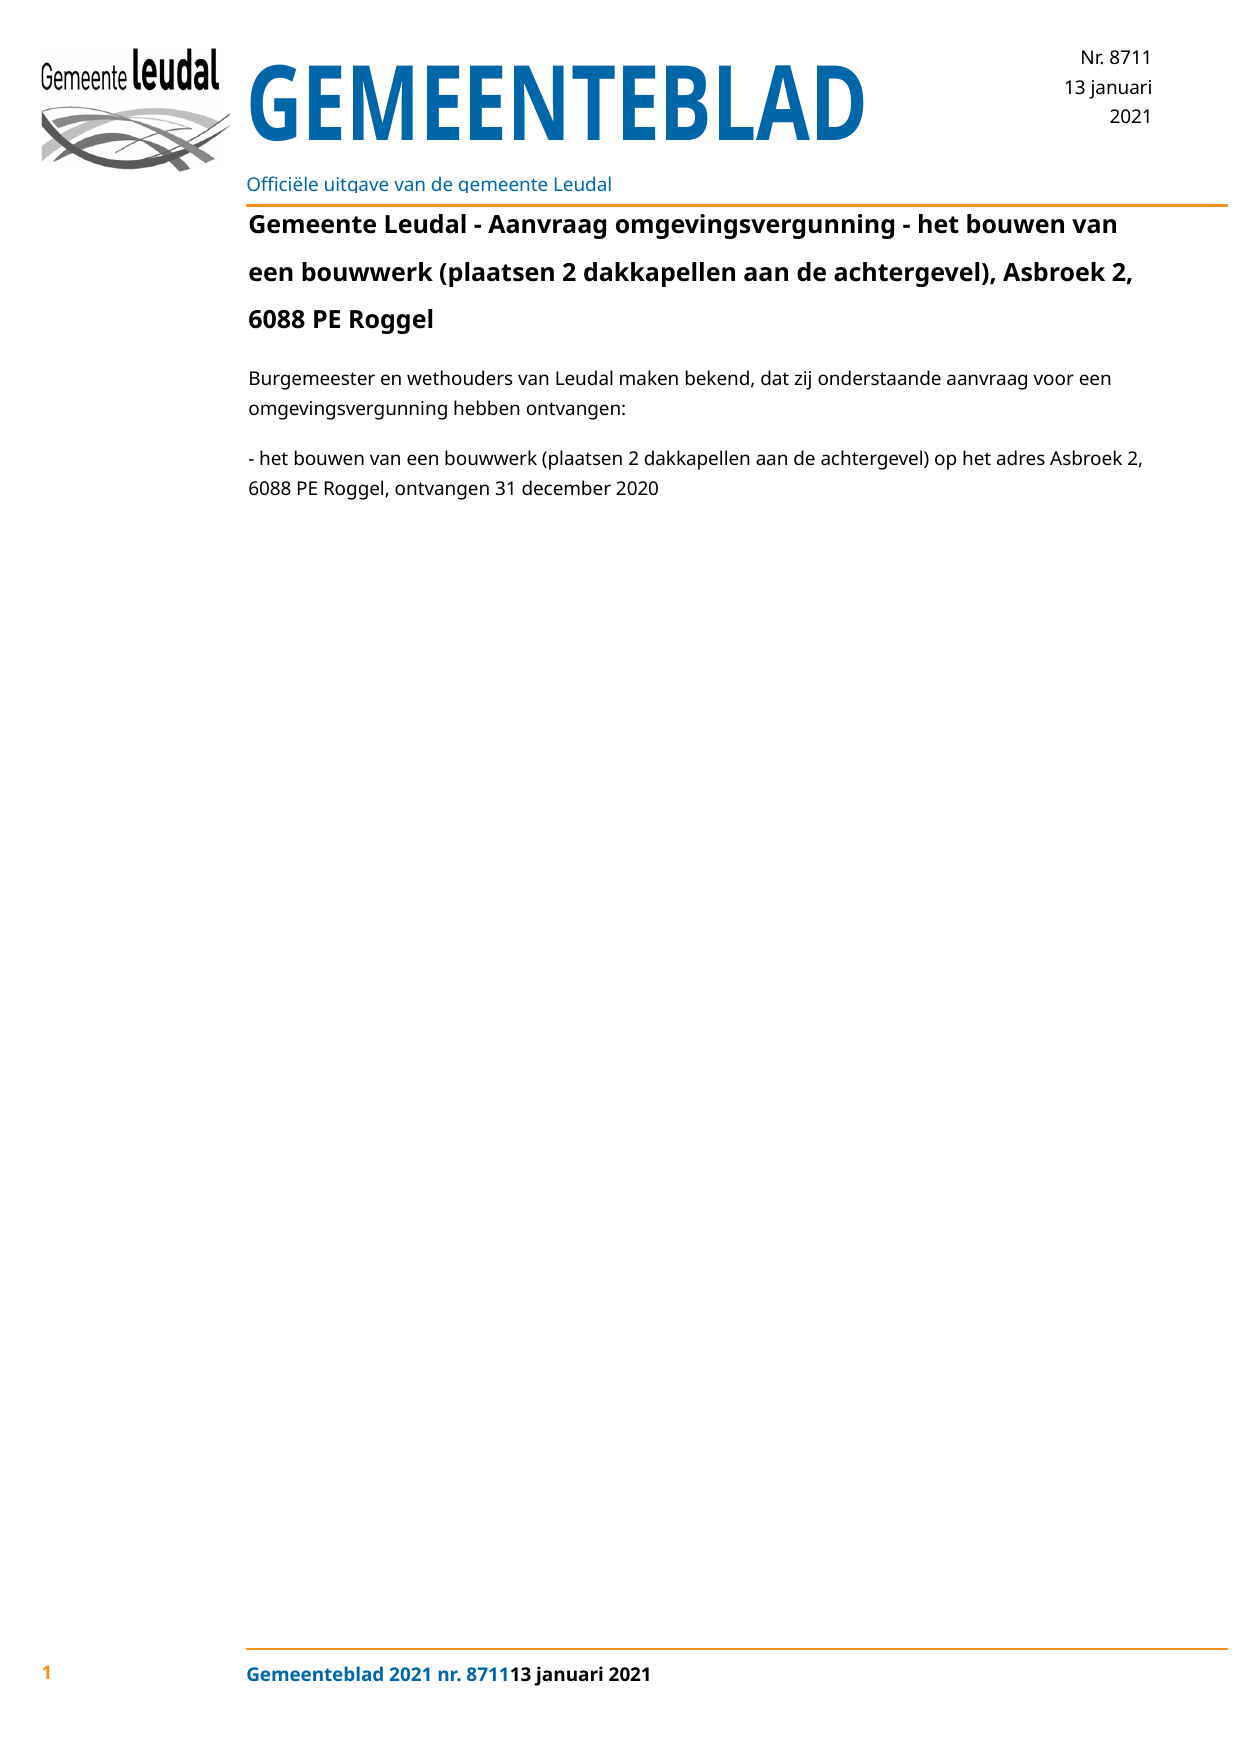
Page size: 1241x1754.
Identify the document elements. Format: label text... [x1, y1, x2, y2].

picture [41, 47, 231, 172]
text Gemeente Leudal - Aanvraag omgevingsvergunning - het bouwen van een bouwwerk (plaatsen 2 dakkapellen aan de achtergevel), Asbroek 2, 6088 PE Roggel [248, 207, 1152, 336]
text Burgemeester en wethouders van Leudal maken bekend, dat zij onderstaande aanvraag voor een omgevingsvergunning hebben ontvangen: [248, 366, 1152, 421]
text - het bouwen van een bouwwerk (plaatsen 2 dakkapellen aan de achtergevel) op het adres Asbroek 2, 6088 PE Roggel, ontvangen 31 december 2020 [248, 446, 1152, 501]
